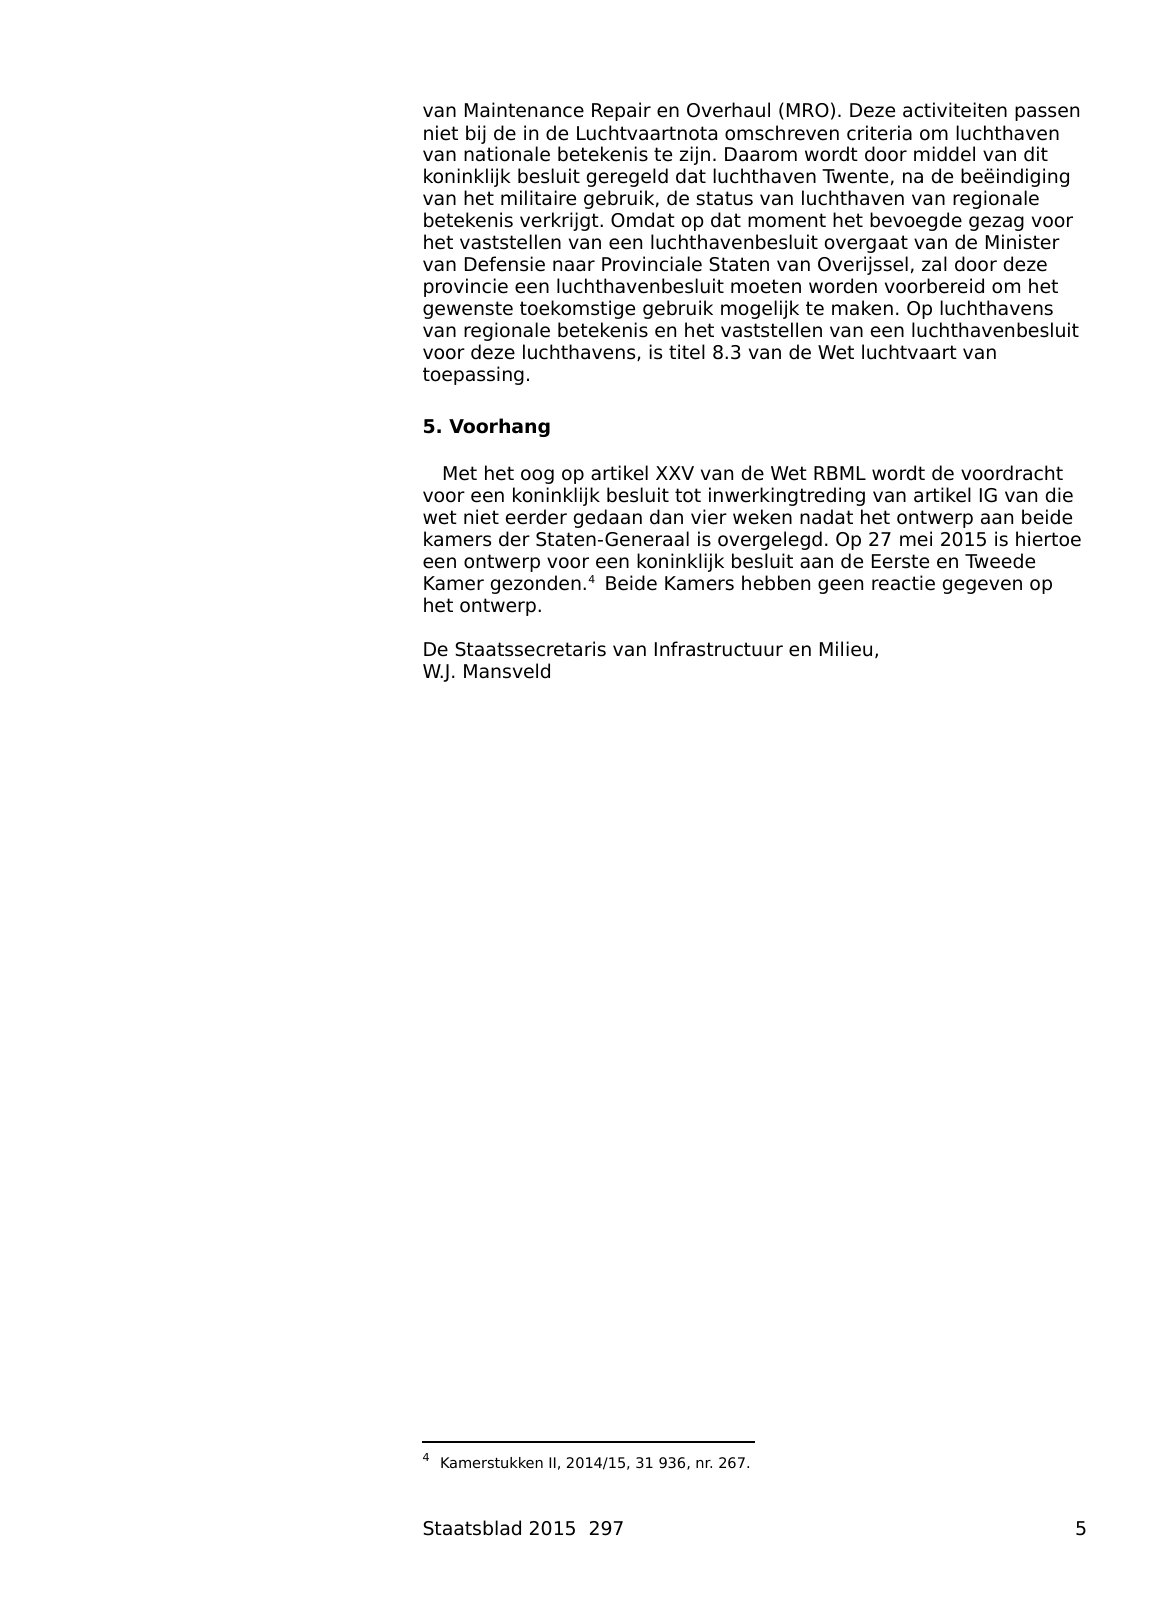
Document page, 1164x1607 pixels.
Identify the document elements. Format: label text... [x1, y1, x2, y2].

subtitle 5. Voorhang [422, 416, 1087, 438]
text van Maintenance Repair en Overhaul (MRO). Deze activiteiten passen niet bij de in de Luchtvaartnota omschreven criteria om luchthaven van nationale betekenis te zijn. Daarom wordt door middel van dit koninklijk besluit geregeld dat luchthaven Twente, na de beëindiging van het militaire gebruik, de status van luchthaven van regionale betekenis verkrijgt. Omdat op dat moment het bevoegde gezag voor het vaststellen van een luchthavenbesluit overgaat van de Minister van Defensie naar Provinciale Staten van Overijssel, zal door deze provincie een luchthavenbesluit moeten worden voorbereid om het gewenste toekomstige gebruik mogelijk te maken. Op luchthavens van regionale betekenis en het vaststellen van een luchthavenbesluit voor deze luchthavens, is titel 8.3 van de Wet luchtvaart van toepassing. [422, 100, 1087, 386]
text Met het oog op artikel XXV van de Wet RBML wordt de voordracht voor een koninklijk besluit tot inwerkingtreding van artikel IG van die wet niet eerder gedaan dan vier weken nadat het ontwerp aan beide kamers der Staten-Generaal is overgelegd. Op 27 mei 2015 is hiertoe een ontwerp voor een koninklijk besluit aan de Eerste en Tweede Kamer gezonden. Beide Kamers hebben geen reactie gegeven op het ontwerp. [422, 463, 1087, 617]
text Kamerstukken II, 2014/15, 31 936, nr. 267. [422, 1451, 1087, 1473]
text De Staatssecretaris van Infrastructuur en Milieu, W.J. Mansveld [422, 639, 1087, 683]
